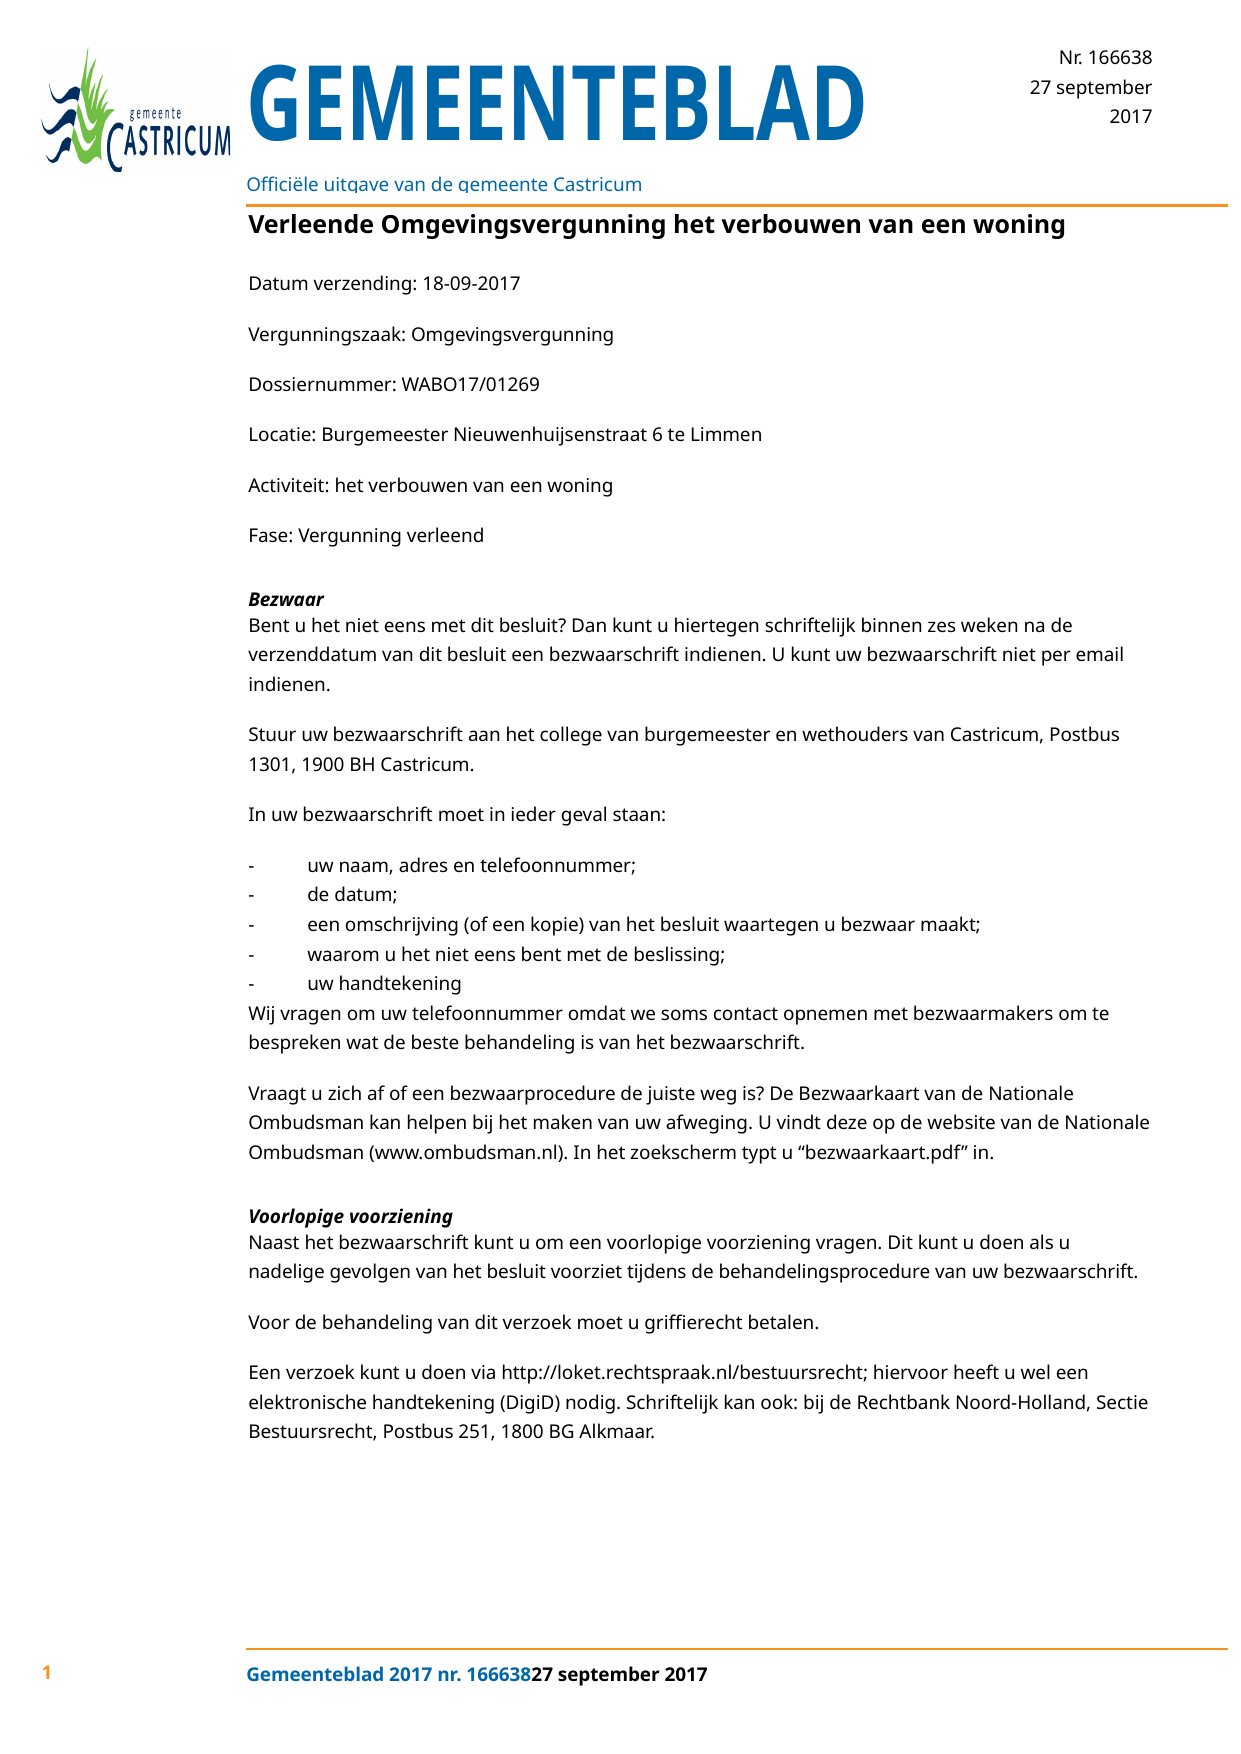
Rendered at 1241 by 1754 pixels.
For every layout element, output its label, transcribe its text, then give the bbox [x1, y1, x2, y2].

list uw naam, adres en telefoonnummer; [248, 852, 1152, 878]
list waarom u het niet eens bent met de beslissing; [248, 941, 1152, 967]
text Verleende Omgevingsvergunning het verbouwen van een woning [248, 207, 1152, 241]
text Stuur uw bezwaarschrift aan het college van burgemeester en wethouders van Castricum, Postbus 1301, 1900 BH Castricum. [248, 722, 1152, 777]
text Dossiernummer: WABO17/01269 [248, 371, 1152, 397]
list uw handtekening [248, 970, 1152, 996]
list een omschrijving (of een kopie) van het besluit waartegen u bezwaar maakt; [248, 911, 1152, 937]
text Vraagt u zich af of een bezwaarprocedure de juiste weg is? De Bezwaarkaart van de Nationale Ombudsman kan helpen bij het maken van uw afweging. U vindt deze op de website van de Nationale Ombudsman (www.ombudsman.nl). In het zoekscherm typt u “bezwaarkaart.pdf” in. [248, 1080, 1152, 1165]
text Fase: Vergunning verleend [248, 522, 1152, 548]
text Voor de behandeling van dit verzoek moet u griffierecht betalen. [248, 1309, 1152, 1334]
text Activiteit: het verbouwen van een woning [248, 472, 1152, 498]
text Wij vragen om uw telefoonnummer omdat we soms contact opnemen met bezwaarmakers om te bespreken wat de beste behandeling is van het bezwaarschrift. [248, 1000, 1152, 1055]
text Datum verzending: 18-09-2017 [248, 270, 1152, 296]
text Naast het bezwaarschrift kunt u om een voorlopige voorziening vragen. Dit kunt u doen als u nadelige gevolgen van het besluit voorziet tijdens de behandelingsprocedure van uw bezwaarschrift. [248, 1229, 1152, 1284]
text Bezwaar [248, 586, 1152, 612]
text Een verzoek kunt u doen via http://loket.rechtspraak.nl/bestuursrecht; hiervoor heeft u wel een elektronische handtekening (DigiD) nodig. Schriftelijk kan ook: bij de Rechtbank Noord-Holland, Sectie Bestuursrecht, Postbus 251, 1800 BG Alkmaar. [248, 1359, 1152, 1444]
list de datum; [248, 882, 1152, 907]
text Bent u het niet eens met dit besluit? Dan kunt u hiertegen schriftelijk binnen zes weken na de verzenddatum van dit besluit een bezwaarschrift indienen. U kunt uw bezwaarschrift niet per email indienen. [248, 612, 1152, 697]
picture [41, 47, 231, 172]
text Vergunningszaak: Omgevingsvergunning [248, 321, 1152, 346]
text In uw bezwaarschrift moet in ieder geval staan: [248, 802, 1152, 827]
text Voorlopige voorziening [248, 1203, 1152, 1229]
text Locatie: Burgemeester Nieuwenhuijsenstraat 6 te Limmen [248, 422, 1152, 447]
